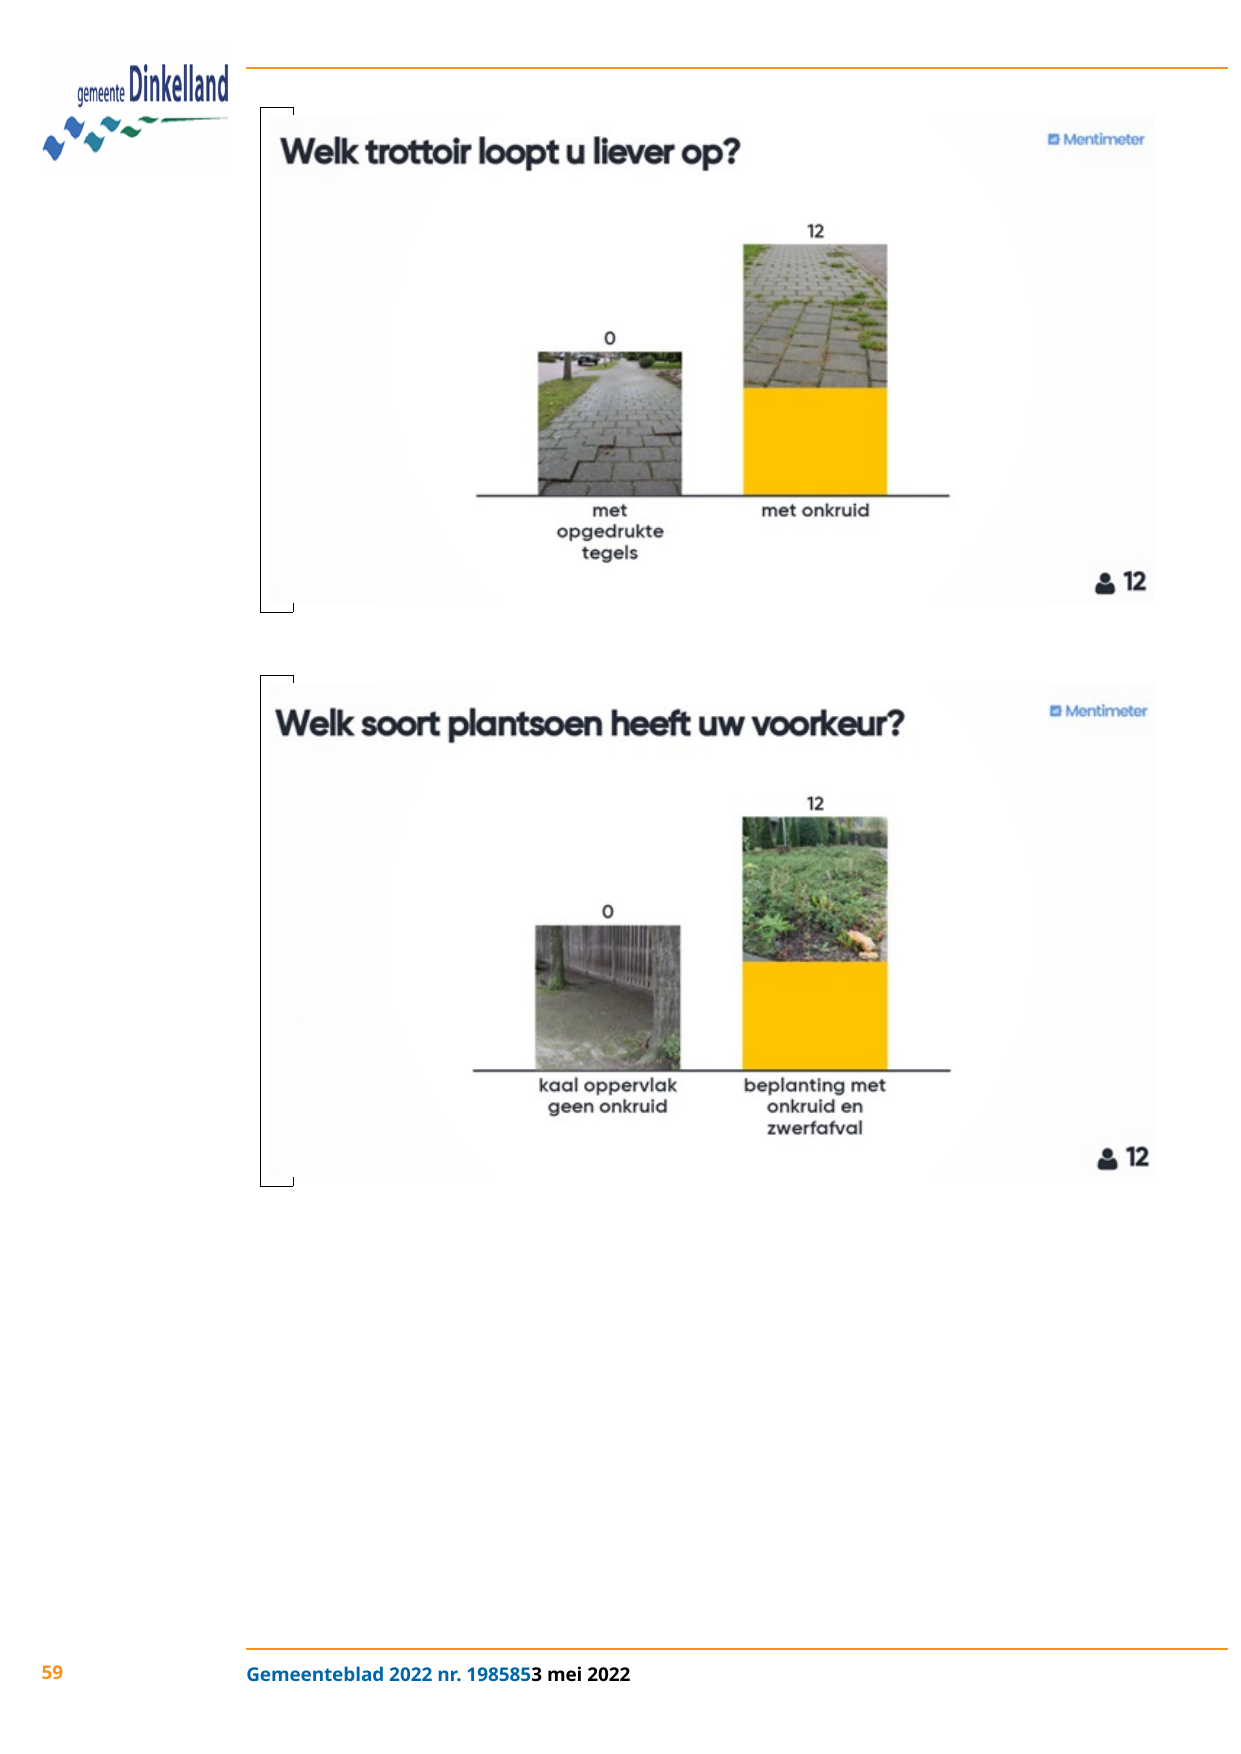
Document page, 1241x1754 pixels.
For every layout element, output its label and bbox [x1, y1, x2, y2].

picture [268, 115, 1155, 603]
picture [41, 47, 231, 172]
picture [268, 683, 1155, 1177]
